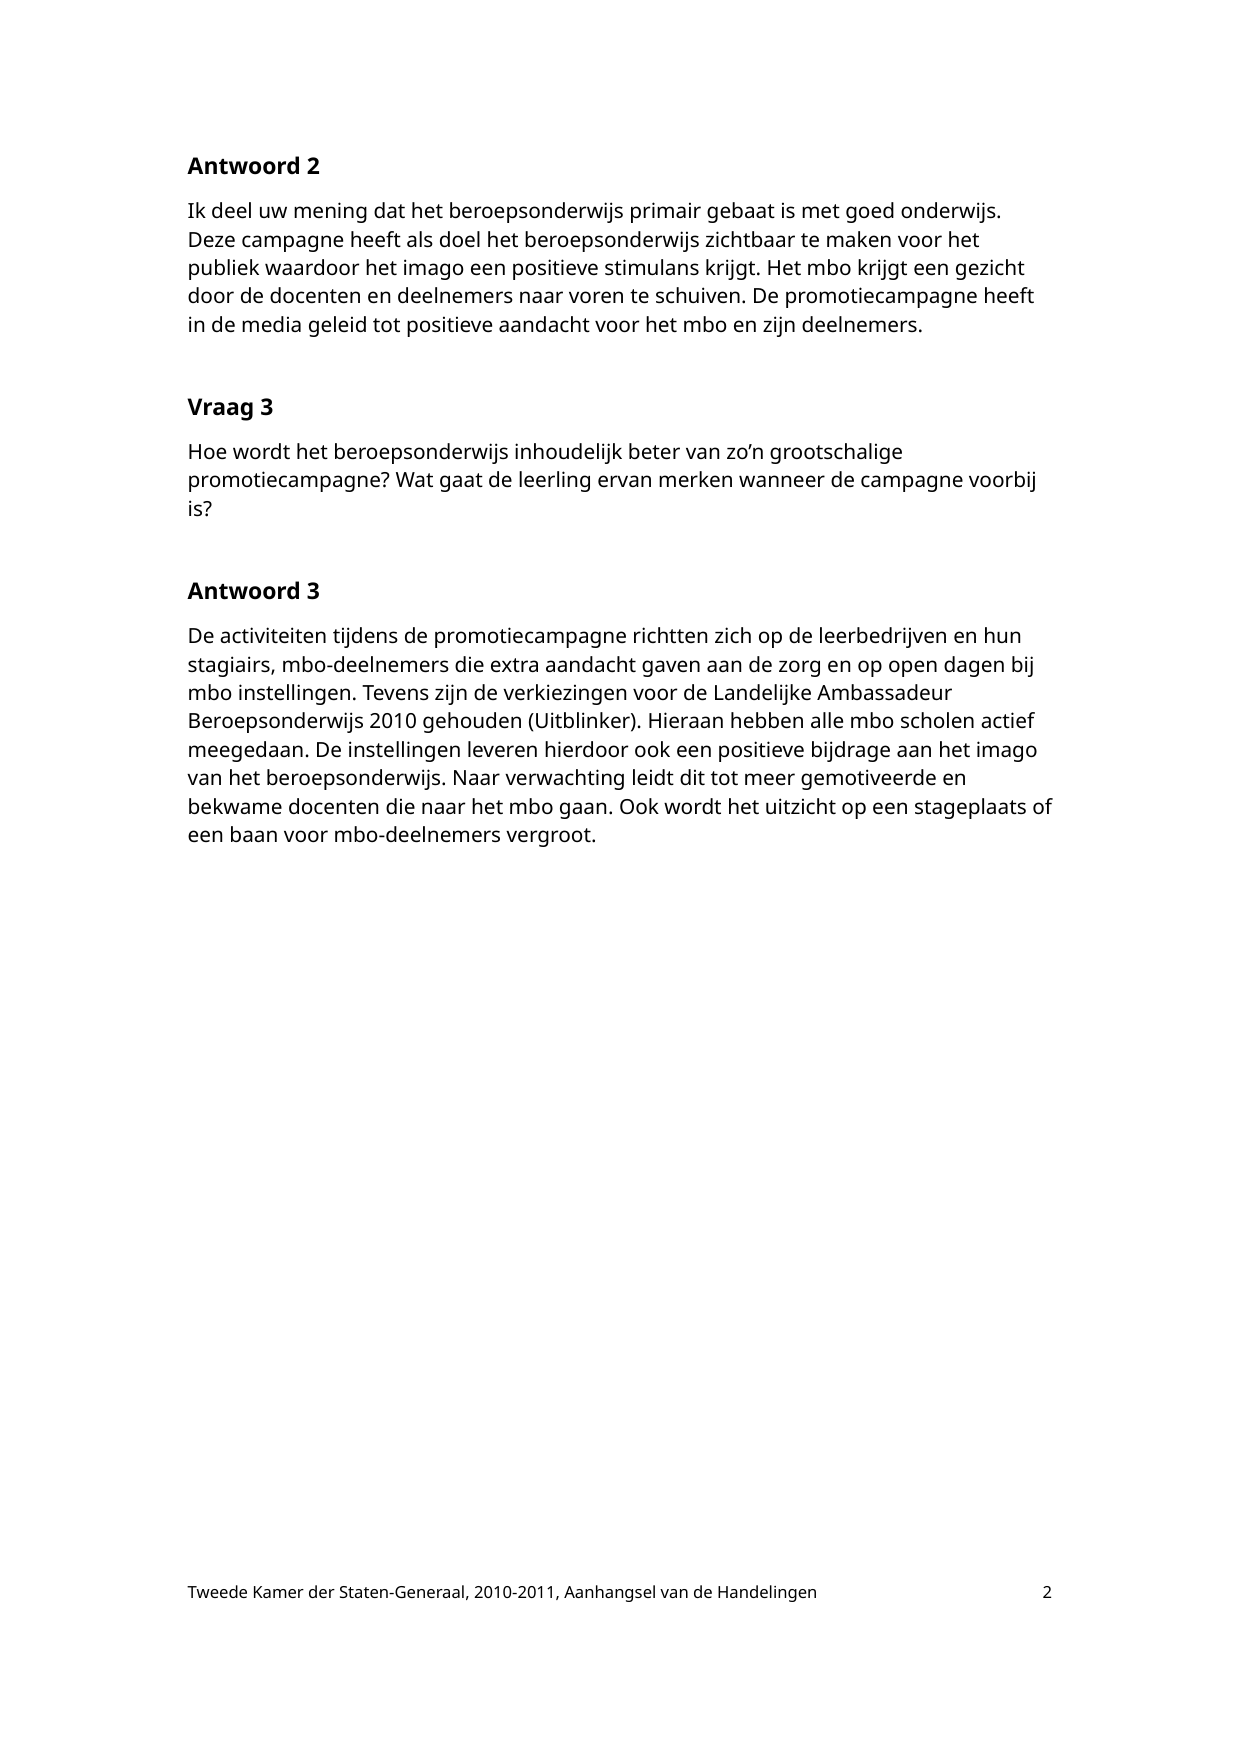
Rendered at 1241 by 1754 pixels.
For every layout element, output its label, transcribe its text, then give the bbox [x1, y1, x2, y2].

text Ik deel uw mening dat het beroepsonderwijs primair gebaat is met goed onderwijs. Deze campagne heeft als doel het beroepsonderwijs zichtbaar te maken voor het publiek waardoor het imago een positieve stimulans krijgt. Het mbo krijgt een gezicht door de docenten en deelnemers naar voren te schuiven. De promotiecampagne heeft in de media geleid tot positieve aandacht voor het mbo en zijn deelnemers. [187, 196, 1053, 338]
text Hoe wordt het beroepsonderwijs inhoudelijk beter van zo’n grootschalige promotiecampagne? Wat gaat de leerling ervan merken wanneer de campagne voorbij is? [187, 437, 1053, 522]
subtitle Antwoord 3 [187, 575, 1053, 606]
subtitle Antwoord 2 [187, 150, 1053, 181]
text De activiteiten tijdens de promotiecampagne richtten zich op de leerbedrijven en hun stagiairs, mbo-deelnemers die extra aandacht gaven aan de zorg en op open dagen bij mbo instellingen. Tevens zijn de verkiezingen voor de Landelijke Ambassadeur Beroepsonderwijs 2010 gehouden (Uitblinker). Hieraan hebben alle mbo scholen actief meegedaan. De instellingen leveren hierdoor ook een positieve bijdrage aan het imago van het beroepsonderwijs. Naar verwachting leidt dit tot meer gemotiveerde en bekwame docenten die naar het mbo gaan. Ook wordt het uitzicht op een stageplaats of een baan voor mbo-deelnemers vergroot. [187, 621, 1053, 849]
subtitle Vraag 3 [187, 391, 1053, 422]
